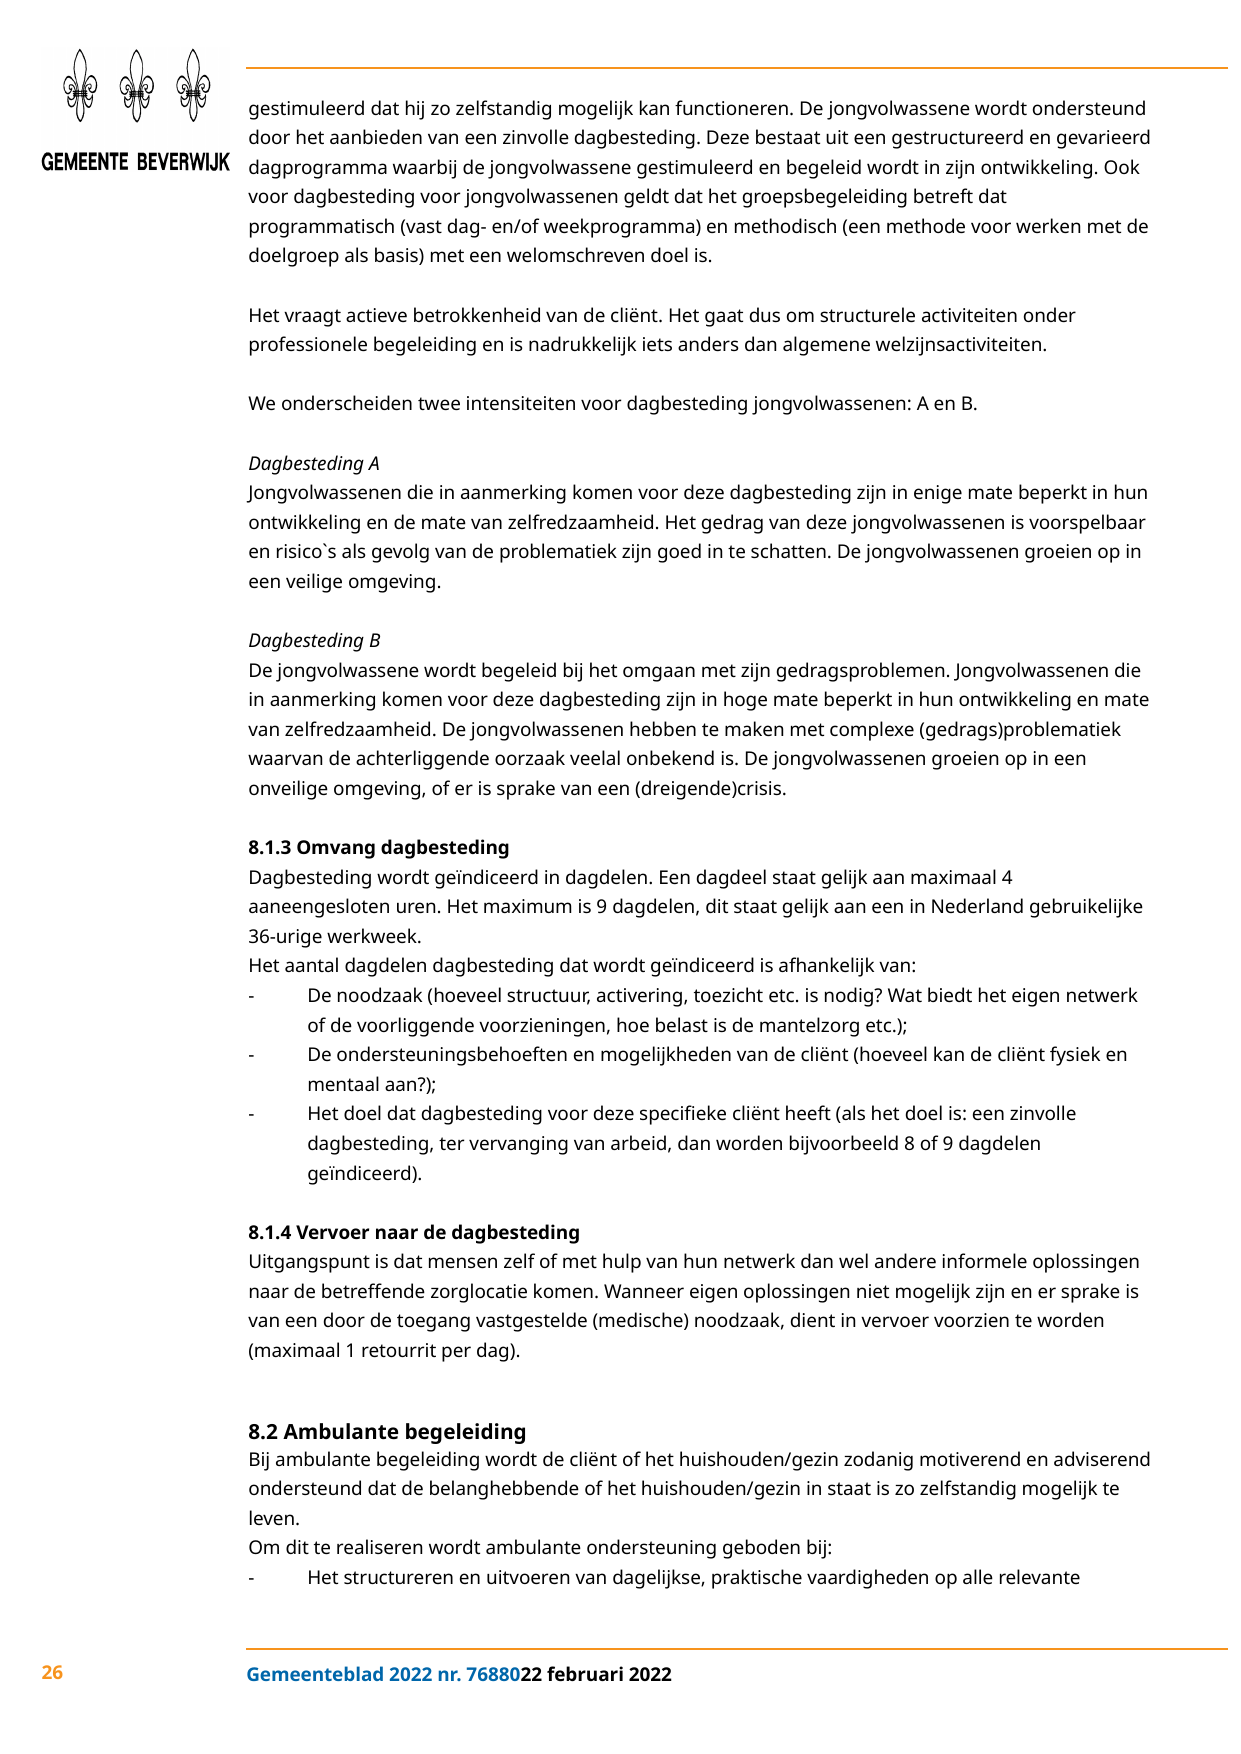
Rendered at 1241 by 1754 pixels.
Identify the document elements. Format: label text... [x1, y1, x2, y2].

list De noodzaak (hoeveel structuur, activering, toezicht etc. is nodig? Wat biedt het eigen netwerk of de voorliggende voorzieningen, hoe belast is de mantelzorg etc.); [248, 982, 1152, 1038]
text Uitgangspunt is dat mensen zelf of met hulp van hun netwerk dan wel andere informele oplossingen naar de betreffende zorglocatie komen. Wanneer eigen oplossingen niet mogelijk zijn en er sprake is van een door de toegang vastgestelde (medische) noodzaak, dient in vervoer voorzien te worden (maximaal 1 retourrit per dag). [248, 1248, 1152, 1363]
text Bij ambulante begeleiding wordt de cliënt of het huishouden/gezin zodanig motiverend en adviserend ondersteund dat de belanghebbende of het huishouden/gezin in staat is zo zelfstandig mogelijk te leven. [248, 1446, 1152, 1531]
text 8.2 Ambulante begeleiding [248, 1417, 1152, 1446]
text Het vraagt actieve betrokkenheid van de cliënt. Het gaat dus om structurele activiteiten onder professionele begeleiding en is nadrukkelijk iets anders dan algemene welzijnsactiviteiten. [248, 302, 1152, 357]
text Het aantal dagdelen dagbesteding dat wordt geïndiceerd is afhankelijk van: [248, 953, 1152, 978]
text gestimuleerd dat hij zo zelfstandig mogelijk kan functioneren. De jongvolwassene wordt ondersteund door het aanbieden van een zinvolle dagbesteding. Deze bestaat uit een gestructureerd en gevarieerd dagprogramma waarbij de jongvolwassene gestimuleerd en begeleid wordt in zijn ontwikkeling. Ook voor dagbesteding voor jongvolwassenen geldt dat het groepsbegeleiding betreft dat programmatisch (vast dag- en/of weekprogramma) en methodisch (een methode voor werken met de doelgroep als basis) met een welomschreven doel is. [248, 95, 1152, 268]
text Dagbesteding B [248, 627, 1152, 653]
picture [41, 47, 231, 172]
list Het structureren en uitvoeren van dagelijkse, praktische vaardigheden op alle relevante [248, 1564, 1152, 1590]
text Om dit te realiseren wordt ambulante ondersteuning geboden bij: [248, 1534, 1152, 1560]
text Dagbesteding A [248, 450, 1152, 476]
text Jongvolwassenen die in aanmerking komen voor deze dagbesteding zijn in enige mate beperkt in hun ontwikkeling en de mate van zelfredzaamheid. Het gedrag van deze jongvolwassenen is voorspelbaar en risico`s als gevolg van de problematiek zijn goed in te schatten. De jongvolwassenen groeien op in een veilige omgeving. [248, 479, 1152, 594]
list De ondersteuningsbehoeften en mogelijkheden van de cliënt (hoeveel kan de cliënt fysiek en mentaal aan?); [248, 1041, 1152, 1097]
list Het doel dat dagbesteding voor deze specifieke cliënt heeft (als het doel is: een zinvolle dagbesteding, ter vervanging van arbeid, dan worden bijvoorbeeld 8 of 9 dagdelen geïndiceerd). [248, 1101, 1152, 1186]
text 8.1.3 Omvang dagbesteding [248, 834, 1152, 860]
text 8.1.4 Vervoer naar de dagbesteding [248, 1219, 1152, 1245]
text De jongvolwassene wordt begeleid bij het omgaan met zijn gedragsproblemen. Jongvolwassenen die in aanmerking komen voor deze dagbesteding zijn in hoge mate beperkt in hun ontwikkeling en mate van zelfredzaamheid. De jongvolwassenen hebben te maken met complexe (gedrags)problematiek waarvan de achterliggende oorzaak veelal onbekend is. De jongvolwassenen groeien op in een onveilige omgeving, of er is sprake van een (dreigende)crisis. [248, 657, 1152, 801]
text Dagbesteding wordt geïndiceerd in dagdelen. Een dagdeel staat gelijk aan maximaal 4 aaneengesloten uren. Het maximum is 9 dagdelen, dit staat gelijk aan een in Nederland gebruikelijke 36-urige werkweek. [248, 864, 1152, 949]
text We onderscheiden twee intensiteiten voor dagbesteding jongvolwassenen: A en B. [248, 391, 1152, 416]
